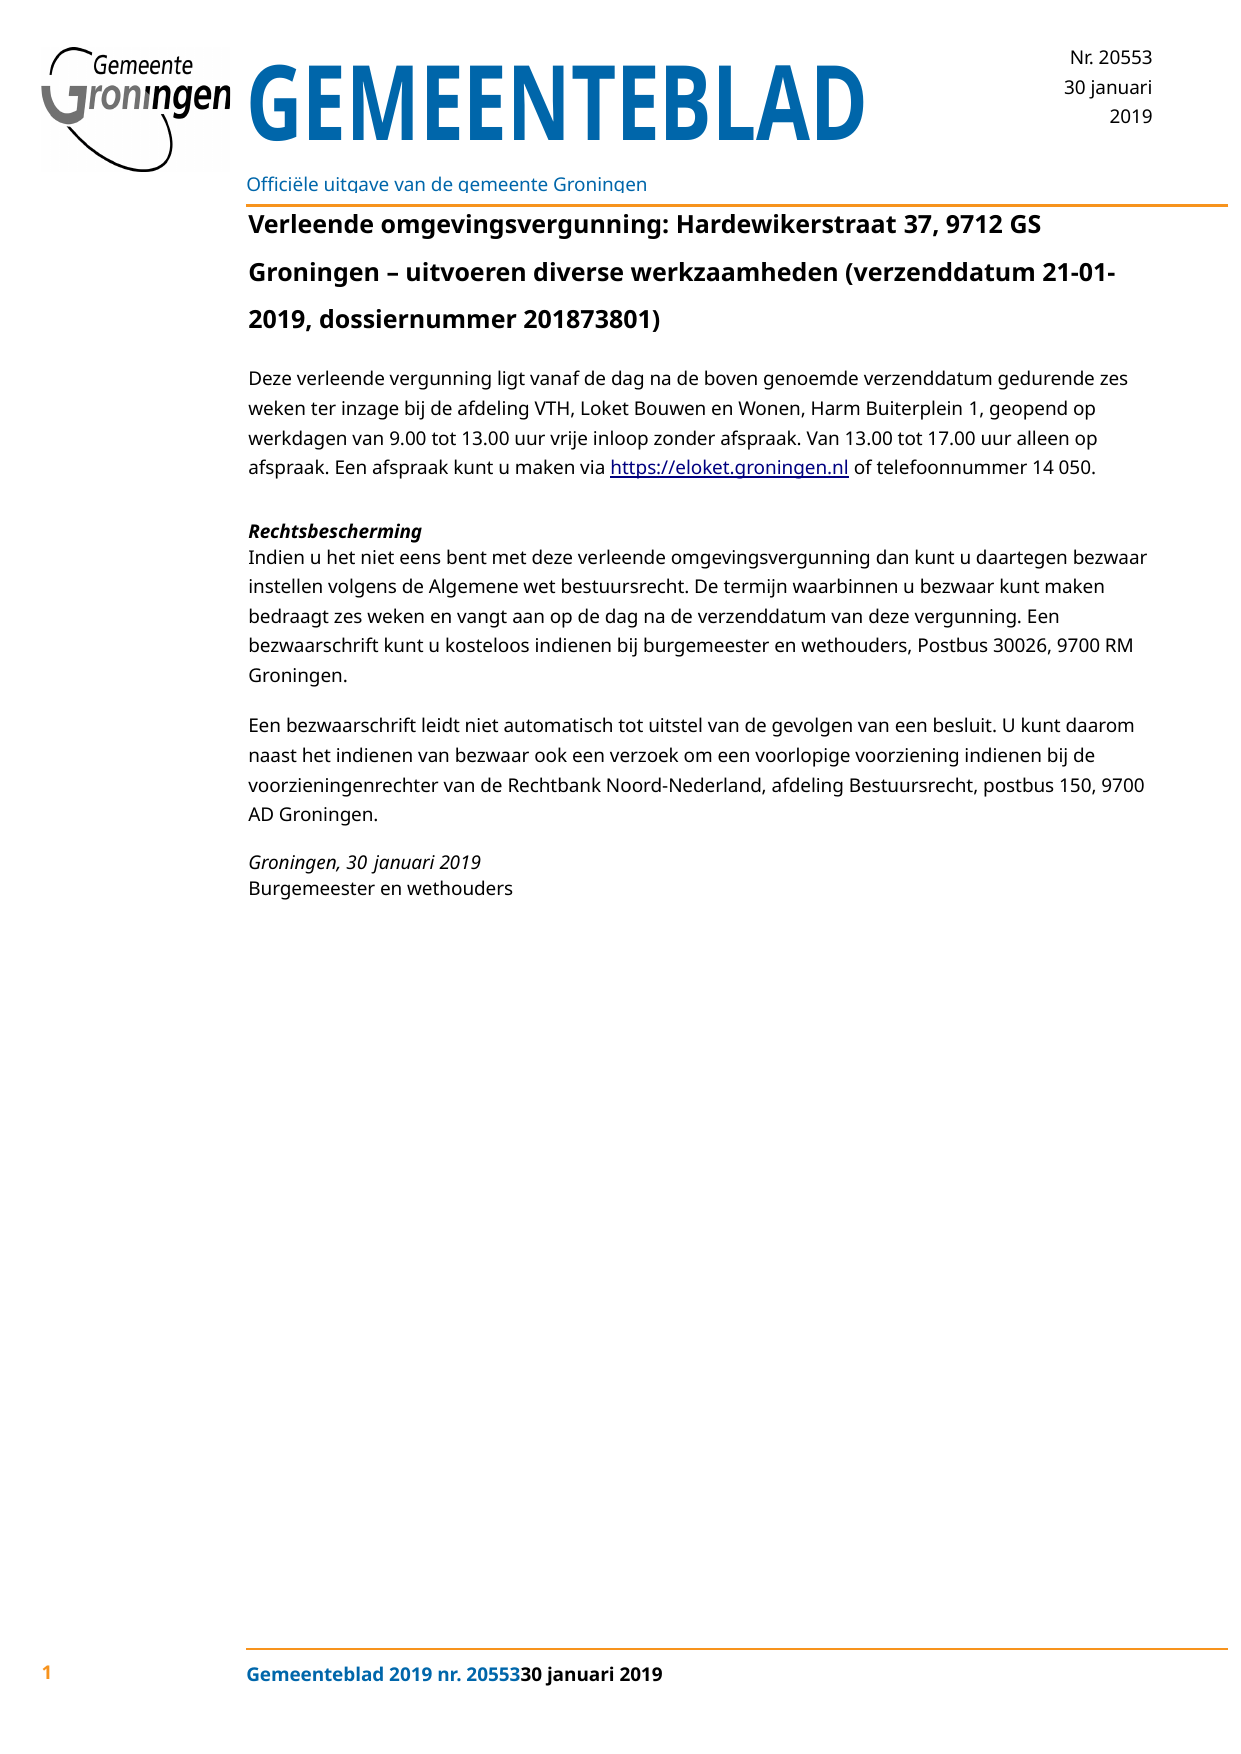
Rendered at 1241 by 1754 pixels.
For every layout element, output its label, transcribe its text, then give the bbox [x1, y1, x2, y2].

text Rechtsbescherming [248, 518, 1152, 544]
text Een bezwaarschrift leidt niet automatisch tot uitstel van de gevolgen van een besluit. U kunt daarom naast het indienen van bezwaar ook een verzoek om een voorlopige voorziening indienen bij de voorzieningenrechter van de Rechtbank Noord-Nederland, afdeling Bestuursrecht, postbus 150, 9700 AD Groningen. [248, 713, 1152, 827]
text Deze verleende vergunning ligt vanaf de dag na de boven genoemde verzenddatum gedurende zes weken ter inzage bij de afdeling VTH, Loket Bouwen en Wonen, Harm Buiterplein 1, geopend op werkdagen van 9.00 tot 13.00 uur vrije inloop zonder afspraak. Van 13.00 tot 17.00 uur alleen op afspraak. Een afspraak kunt u maken via https://eloket.groningen.nl of telefoonnummer 14 050. [248, 366, 1152, 480]
picture [41, 47, 231, 172]
text Burgemeester en wethouders [248, 875, 1152, 901]
text Indien u het niet eens bent met deze verleende omgevingsvergunning dan kunt u daartegen bezwaar instellen volgens de Algemene wet bestuursrecht. De termijn waarbinnen u bezwaar kunt maken bedraagt zes weken en vangt aan op de dag na de verzenddatum van deze vergunning. Een bezwaarschrift kunt u kosteloos indienen bij burgemeester en wethouders, Postbus 30026, 9700 RM Groningen. [248, 544, 1152, 688]
text Groningen, 30 januari 2019 [248, 849, 1152, 875]
text Verleende omgevingsvergunning: Hardewikerstraat 37, 9712 GS Groningen – uitvoeren diverse werkzaamheden (verzenddatum 21-01-2019, dossiernummer 201873801) [248, 207, 1152, 336]
